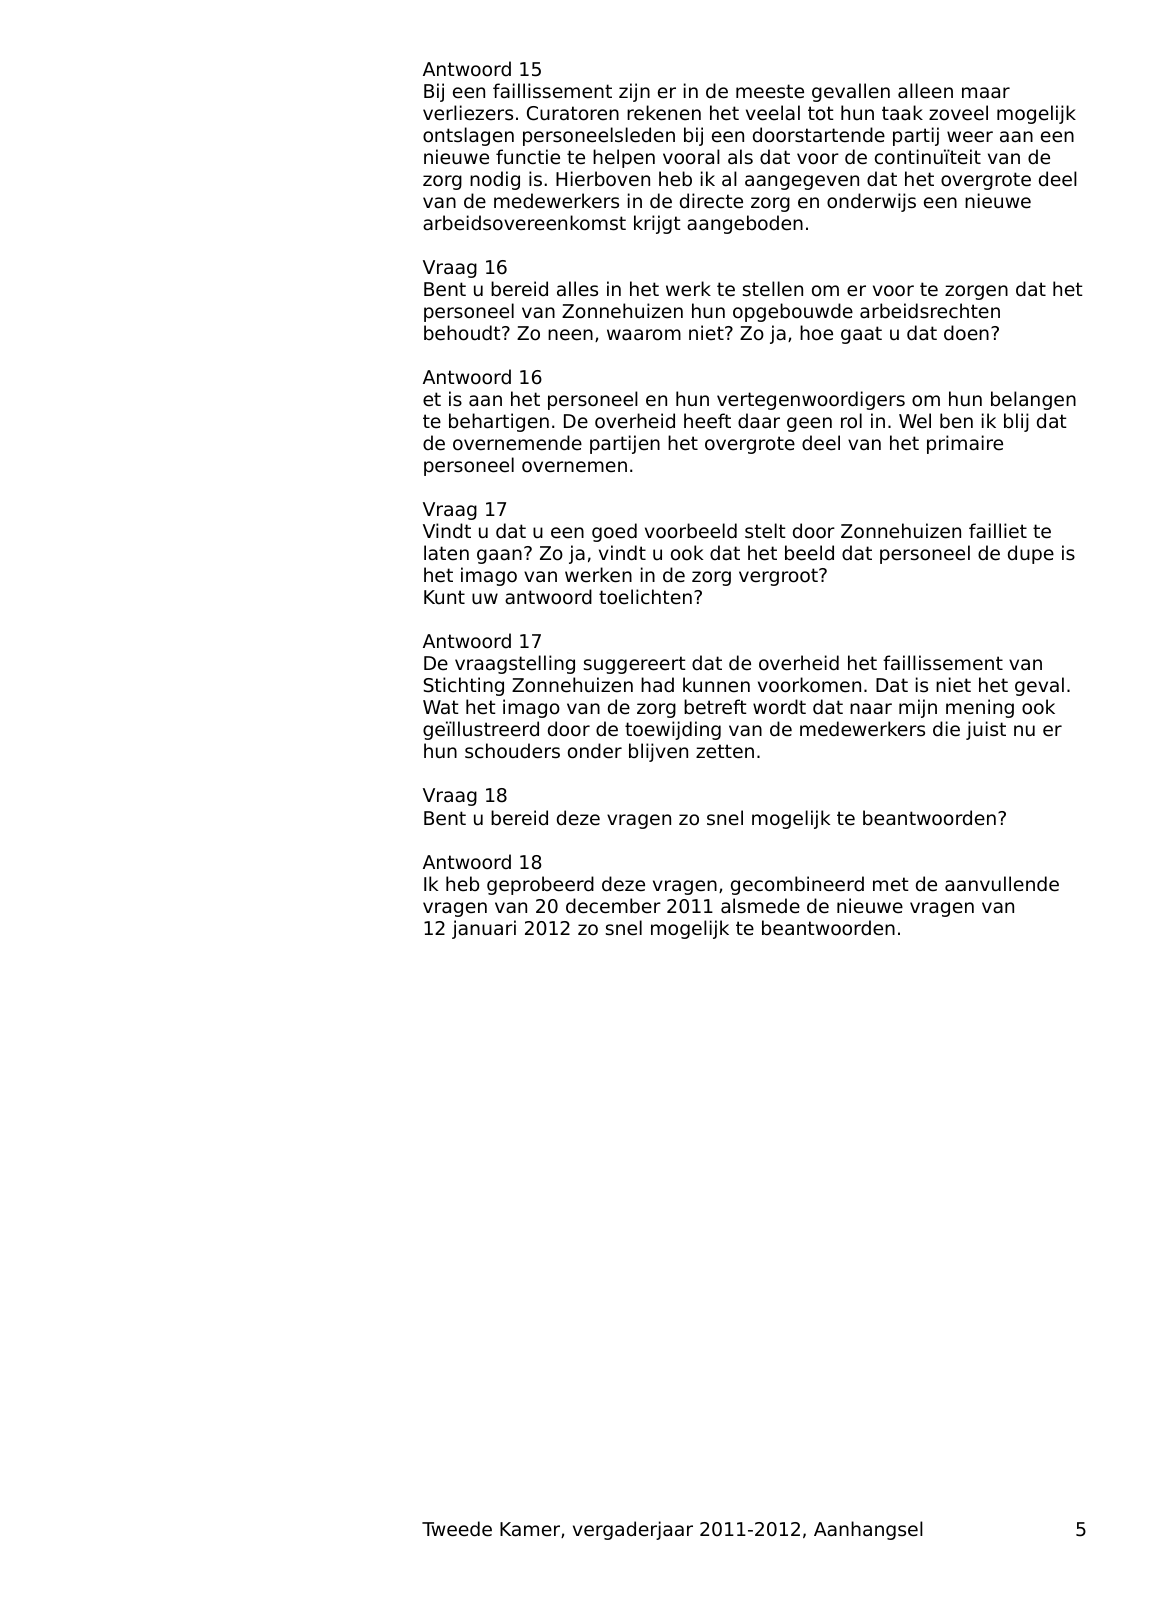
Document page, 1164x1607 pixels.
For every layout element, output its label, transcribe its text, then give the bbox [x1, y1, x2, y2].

text Antwoord 17 [422, 631, 1087, 653]
text Bij een faillissement zijn er in de meeste gevallen alleen maar verliezers. Curatoren rekenen het veelal tot hun taak zoveel mogelijk ontslagen personeelsleden bij een doorstartende partij weer aan een nieuwe functie te helpen vooral als dat voor de continuïteit van de zorg nodig is. Hierboven heb ik al aangegeven dat het overgrote deel van de medewerkers in de directe zorg en onderwijs een nieuwe arbeidsovereenkomst krijgt aangeboden. [422, 81, 1087, 235]
text Antwoord 15 [422, 59, 1087, 81]
text Antwoord 16 [422, 367, 1087, 389]
text Bent u bereid alles in het werk te stellen om er voor te zorgen dat het personeel van Zonnehuizen hun opgebouwde arbeidsrechten behoudt? Zo neen, waarom niet? Zo ja, hoe gaat u dat doen? [422, 279, 1087, 345]
text Vindt u dat u een goed voorbeeld stelt door Zonnehuizen failliet te laten gaan? Zo ja, vindt u ook dat het beeld dat personeel de dupe is het imago van werken in de zorg vergroot? [422, 521, 1087, 587]
text De vraagstelling suggereert dat de overheid het faillissement van Stichting Zonnehuizen had kunnen voorkomen. Dat is niet het geval. Wat het imago van de zorg betreft wordt dat naar mijn mening ook geïllustreerd door de toewijding van de medewerkers die juist nu er hun schouders onder blijven zetten. [422, 653, 1087, 763]
text Ik heb geprobeerd deze vragen, gecombineerd met de aanvullende vragen van 20 december 2011 alsmede de nieuwe vragen van 12 januari 2012 zo snel mogelijk te beantwoorden. [422, 873, 1087, 939]
text Antwoord 18 [422, 852, 1087, 873]
text Kunt uw antwoord toelichten? [422, 587, 1087, 609]
text Vraag 18 [422, 785, 1087, 807]
text Vraag 16 [422, 257, 1087, 279]
text Bent u bereid deze vragen zo snel mogelijk te beantwoorden? [422, 807, 1087, 829]
text Vraag 17 [422, 499, 1087, 521]
text et is aan het personeel en hun vertegenwoordigers om hun belangen te behartigen. De overheid heeft daar geen rol in. Wel ben ik blij dat de overnemende partijen het overgrote deel van het primaire personeel overnemen. [422, 389, 1087, 477]
